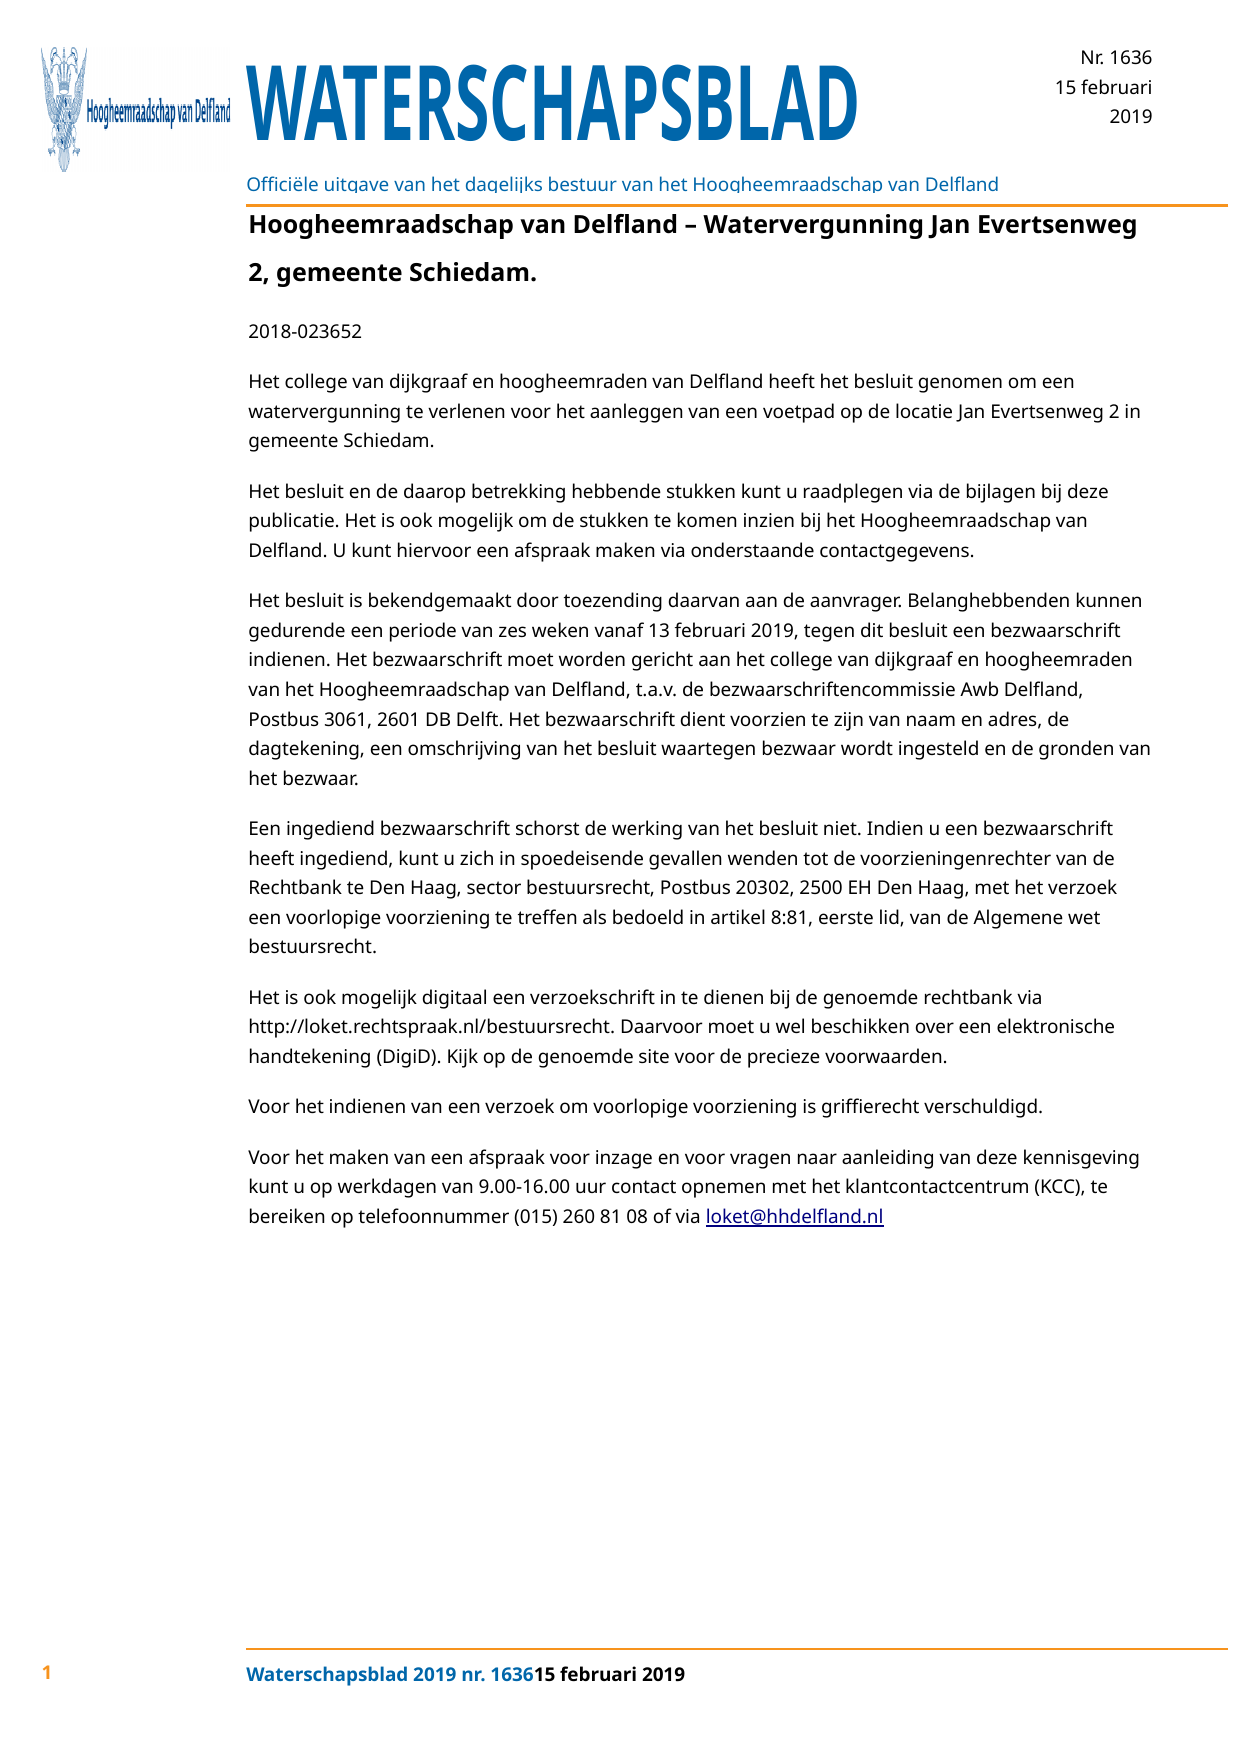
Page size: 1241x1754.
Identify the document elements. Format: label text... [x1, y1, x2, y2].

text Het is ook mogelijk digitaal een verzoekschrift in te dienen bij de genoemde rechtbank via http://loket.rechtspraak.nl/bestuursrecht. Daarvoor moet u wel beschikken over een elektronische handtekening (DigiD). Kijk op de genoemde site voor de precieze voorwaarden. [248, 984, 1152, 1069]
text Voor het indienen van een verzoek om voorlopige voorziening is griffierecht verschuldigd. [248, 1094, 1152, 1119]
text 2018-023652 [248, 318, 1152, 344]
text Het besluit en de daarop betrekking hebbende stukken kunt u raadplegen via de bijlagen bij deze publicatie. Het is ook mogelijk om de stukken te komen inzien bij het Hoogheemraadschap van Delfland. U kunt hiervoor een afspraak maken via onderstaande contactgegevens. [248, 478, 1152, 563]
text Het college van dijkgraaf en hoogheemraden van Delfland heeft het besluit genomen om een watervergunning te verlenen voor het aanleggen van een voetpad op de locatie Jan Evertsenweg 2 in gemeente Schiedam. [248, 368, 1152, 453]
picture [41, 47, 231, 172]
text Het besluit is bekendgemaakt door toezending daarvan aan de aanvrager. Belanghebbenden kunnen gedurende een periode van zes weken vanaf 13 februari 2019, tegen dit besluit een bezwaarschrift indienen. Het bezwaarschrift moet worden gericht aan het college van dijkgraaf en hoogheemraden van het Hoogheemraadschap van Delfland, t.a.v. de bezwaarschriftencommissie Awb Delfland, Postbus 3061, 2601 DB Delft. Het bezwaarschrift dient voorzien te zijn van naam en adres, de dagtekening, een omschrijving van het besluit waartegen bezwaar wordt ingesteld en de gronden van het bezwaar. [248, 587, 1152, 791]
text Een ingediend bezwaarschrift schorst de werking van het besluit niet. Indien u een bezwaarschrift heeft ingediend, kunt u zich in spoedeisende gevallen wenden tot de voorzieningenrechter van de Rechtbank te Den Haag, sector bestuursrecht, Postbus 20302, 2500 EH Den Haag, met het verzoek een voorlopige voorziening te treffen als bedoeld in artikel 8:81, eerste lid, van de Algemene wet bestuursrecht. [248, 815, 1152, 959]
text Voor het maken van een afspraak voor inzage en voor vragen naar aanleiding van deze kennisgeving kunt u op werkdagen van 9.00-16.00 uur contact opnemen met het klantcontactcentrum (KCC), te bereiken op telefoonnummer (015) 260 81 08 of via loket@hhdelfland.nl [248, 1144, 1152, 1229]
text Hoogheemraadschap van Delfland – Watervergunning Jan Evertsenweg 2, gemeente Schiedam. [248, 207, 1152, 288]
